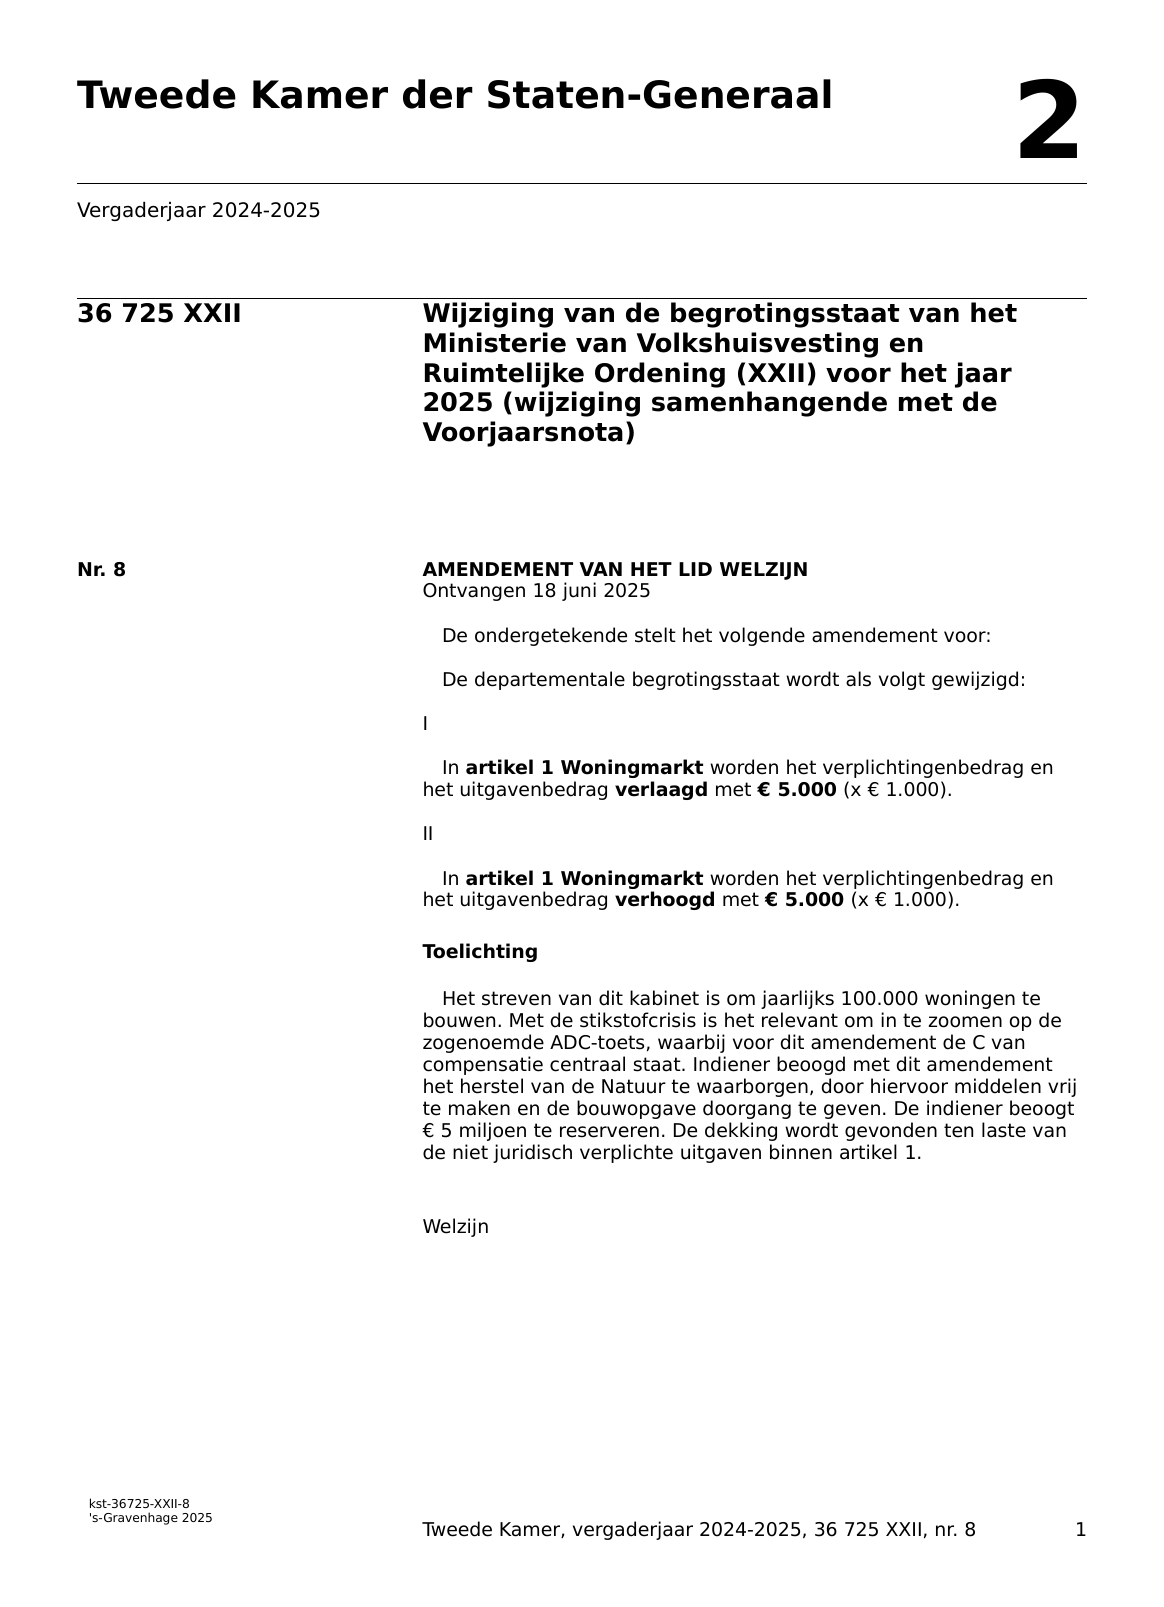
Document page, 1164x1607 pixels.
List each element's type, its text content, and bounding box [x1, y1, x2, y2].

table_header Tweede Kamer der Staten-Generaal [77, 59, 886, 183]
text II [422, 823, 1087, 845]
text Welzijn [422, 1194, 1087, 1238]
table_header 2 [886, 59, 1087, 183]
subtitle 36 725 XXII Wijziging van de begrotingsstaat van het Ministerie van Volkshuisvesting en Ruimtelijke Ordening (XXII) voor het jaar 2025 (wijziging samenhangende met de Voorjaarsnota) [77, 299, 1087, 447]
text In artikel 1 Woningmarkt worden het verplichtingenbedrag en het uitgavenbedrag verlaagd met € 5.000 (x € 1.000). [422, 757, 1087, 801]
text kst-36725-XXII-8 [88, 1497, 323, 1511]
text I [422, 713, 1087, 735]
table_cell Vergaderjaar 2024-2025 [77, 184, 1087, 298]
text Ontvangen 18 juni 2025 [422, 580, 1087, 602]
text In artikel 1 Woningmarkt worden het verplichtingenbedrag en het uitgavenbedrag verhoogd met € 5.000 (x € 1.000). [422, 867, 1087, 911]
subtitle Nr. 8 AMENDEMENT VAN HET LID WELZIJN [77, 558, 1087, 580]
text 's-Gravenhage 2025 [88, 1511, 323, 1525]
text De ondergetekende stelt het volgende amendement voor: [422, 624, 1087, 647]
subtitle Toelichting [422, 941, 1087, 963]
text De departementale begrotingsstaat wordt als volgt gewijzigd: [422, 669, 1087, 691]
text Het streven van dit kabinet is om jaarlijks 100.000 woningen te bouwen. Met de stikstofcrisis is het relevant om in te zoomen op de zogenoemde ADC-toets, waarbij voor dit amendement de C van compensatie centraal staat. Indiener beoogd met dit amendement het herstel van de Natuur te waarborgen, door hiervoor middelen vrij te maken en de bouwopgave doorgang te geven. De indiener beoogt € 5 miljoen te reserveren. De dekking wordt gevonden ten laste van de niet juridisch verplichte uitgaven binnen artikel 1. [422, 988, 1087, 1164]
